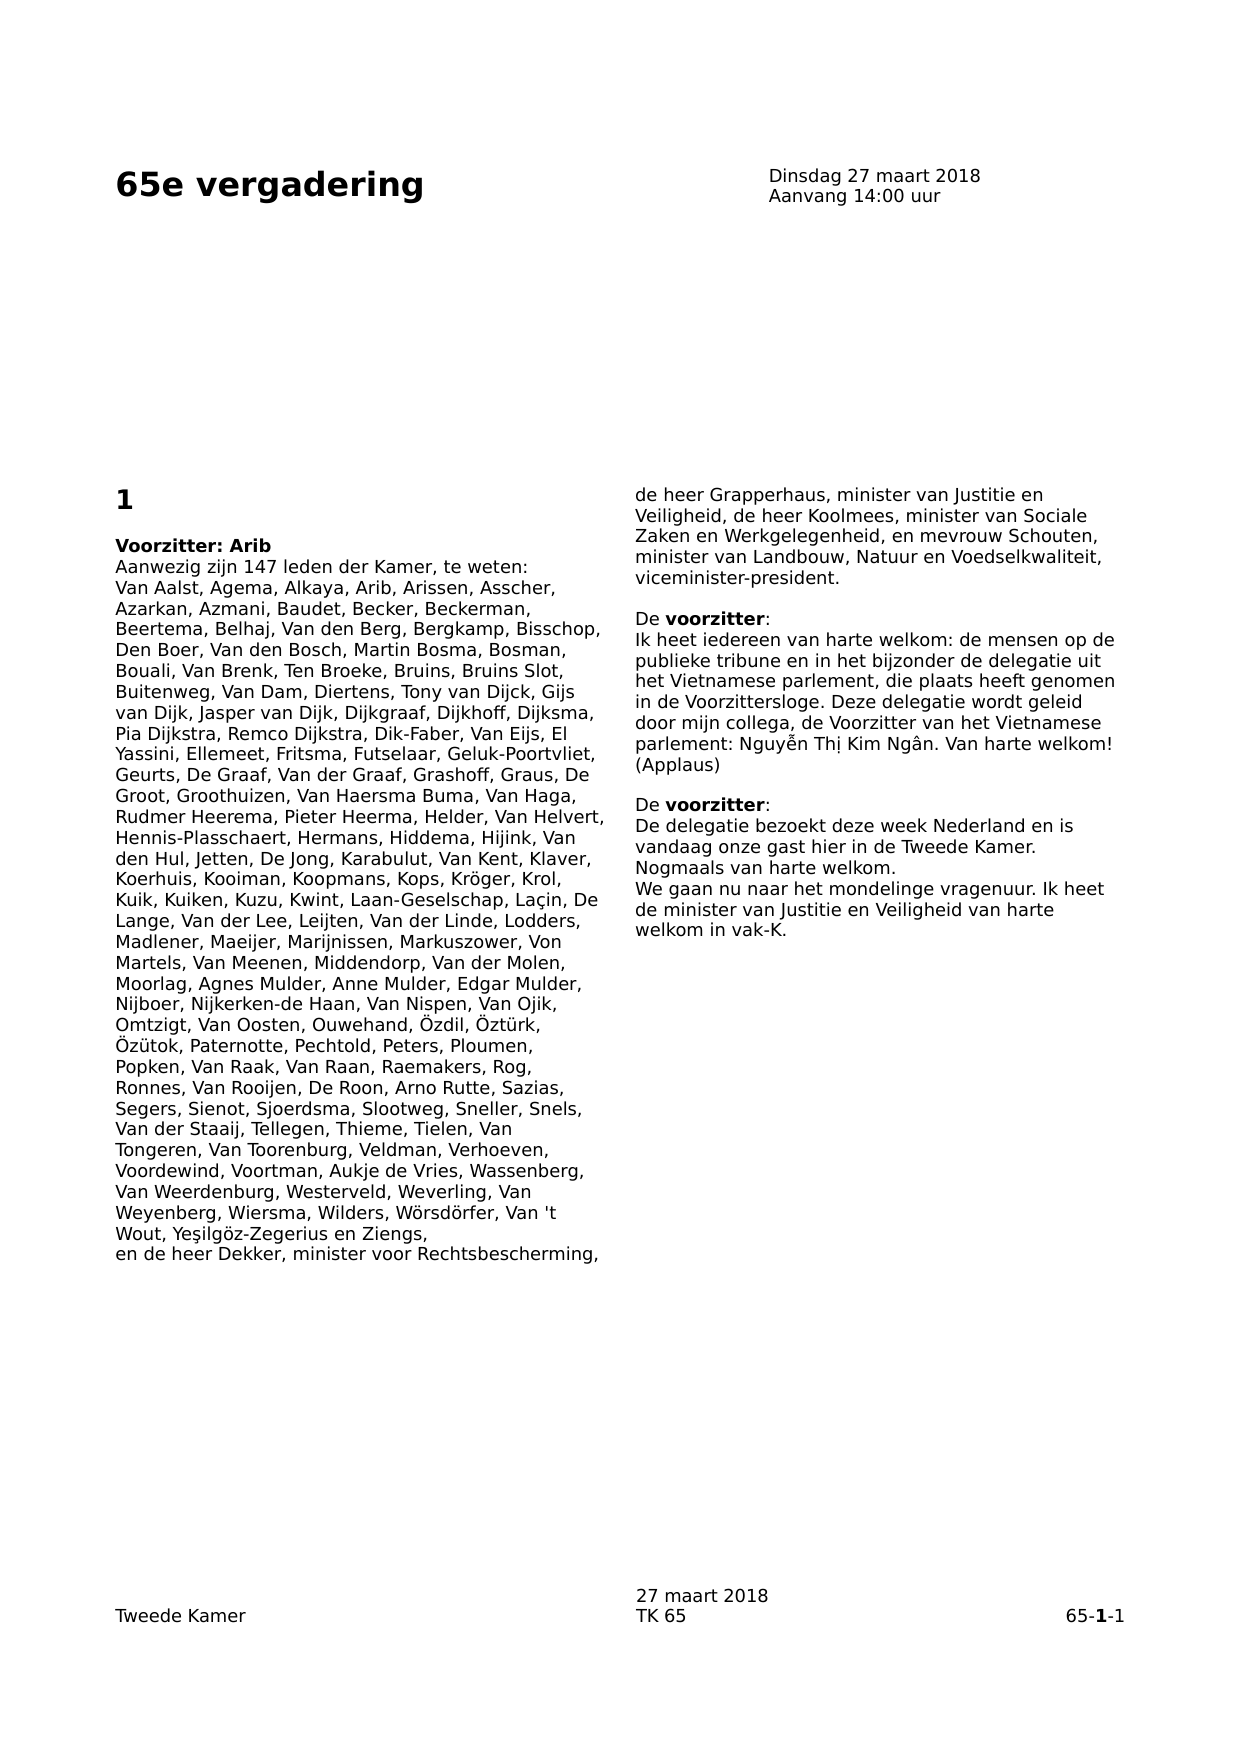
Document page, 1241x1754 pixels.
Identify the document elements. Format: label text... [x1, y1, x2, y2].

text Aanwezig zijn 147 leden der Kamer, te weten: [115, 557, 605, 577]
table_header 65e vergadering [115, 165, 768, 207]
text De voorzitter: [635, 609, 1125, 629]
text De voorzitter: [635, 795, 1125, 816]
text We gaan nu naar het mondelinge vragenuur. Ik heet de minister van Justitie en Veiligheid van harte welkom in vak-K. [635, 878, 1125, 941]
table_cell Aanvang 14:00 uur [769, 186, 1125, 207]
text Ik heet iedereen van harte welkom: de mensen op de publieke tribune en in het bijzonder de delegatie uit het Vietnamese parlement, die plaats heeft genomen in de Voorzittersloge. Deze delegatie wordt geleid door mijn collega, de Voorzitter van het Vietnamese parlement: Nguyễn Thị Kim Ngân. Van harte welkom! [635, 629, 1125, 754]
text Van Aalst, Agema, Alkaya, Arib, Arissen, Asscher, Azarkan, Azmani, Baudet, Becker, Beckerman, Beertema, Belhaj, Van den Berg, Bergkamp, Bisschop, Den Boer, Van den Bosch, Martin Bosma, Bosman, Bouali, Van Brenk, Ten Broeke, Bruins, Bruins Slot, Buitenweg, Van Dam, Diertens, Tony van Dijck, Gijs van Dijk, Jasper van Dijk, Dijkgraaf, Dijkhoff, Dijksma, Pia Dijkstra, Remco Dijkstra, Dik-Faber, Van Eijs, El Yassini, Ellemeet, Fritsma, Futselaar, Geluk-Poortvliet, Geurts, De Graaf, Van der Graaf, Grashoff, Graus, De Groot, Groothuizen, Van Haersma Buma, Van Haga, Rudmer Heerema, Pieter Heerma, Helder, Van Helvert, Hennis-Plasschaert, Hermans, Hiddema, Hijink, Van den Hul, Jetten, De Jong, Karabulut, Van Kent, Klaver, Koerhuis, Kooiman, Koopmans, Kops, Kröger, Krol, Kuik, Kuiken, Kuzu, Kwint, Laan-Geselschap, Laçin, De Lange, Van der Lee, Leijten, Van der Linde, Lodders, Madlener, Maeijer, Marijnissen, Markuszower, Von Martels, Van Meenen, Middendorp, Van der Molen, Moorlag, Agnes Mulder, Anne Mulder, Edgar Mulder, Nijboer, Nijkerken-de Haan, Van Nispen, Van Ojik, Omtzigt, Van Oosten, Ouwehand, Özdil, Öztürk, Özütok, Paternotte, Pechtold, Peters, Ploumen, Popken, Van Raak, Van Raan, Raemakers, Rog, Ronnes, Van Rooijen, De Roon, Arno Rutte, Sazias, Segers, Sienot, Sjoerdsma, Slootweg, Sneller, Snels, Van der Staaij, Tellegen, Thieme, Tielen, Van Tongeren, Van Toorenburg, Veldman, Verhoeven, Voordewind, Voortman, Aukje de Vries, Wassenberg, Van Weerdenburg, Westerveld, Weverling, Van Weyenberg, Wiersma, Wilders, Wörsdörfer, Van 't Wout, Yeşilgöz-Zegerius en Ziengs, [115, 577, 605, 1244]
text De delegatie bezoekt deze week Nederland en is vandaag onze gast hier in de Tweede Kamer. Nogmaals van harte welkom. [635, 816, 1125, 878]
text de heer Grapperhaus, minister van Justitie en Veiligheid, de heer Koolmees, minister van Sociale Zaken en Werkgelegenheid, en mevrouw Schouten, minister van Landbouw, Natuur en Voedselkwaliteit, viceminister-president. [635, 484, 1125, 589]
text (Applaus) [635, 754, 1125, 775]
title 1 [115, 484, 605, 516]
text en de heer Dekker, minister voor Rechtsbescherming, [115, 1244, 605, 1265]
table_header Dinsdag 27 maart 2018 [769, 165, 1125, 186]
text Voorzitter: Arib [115, 536, 605, 557]
